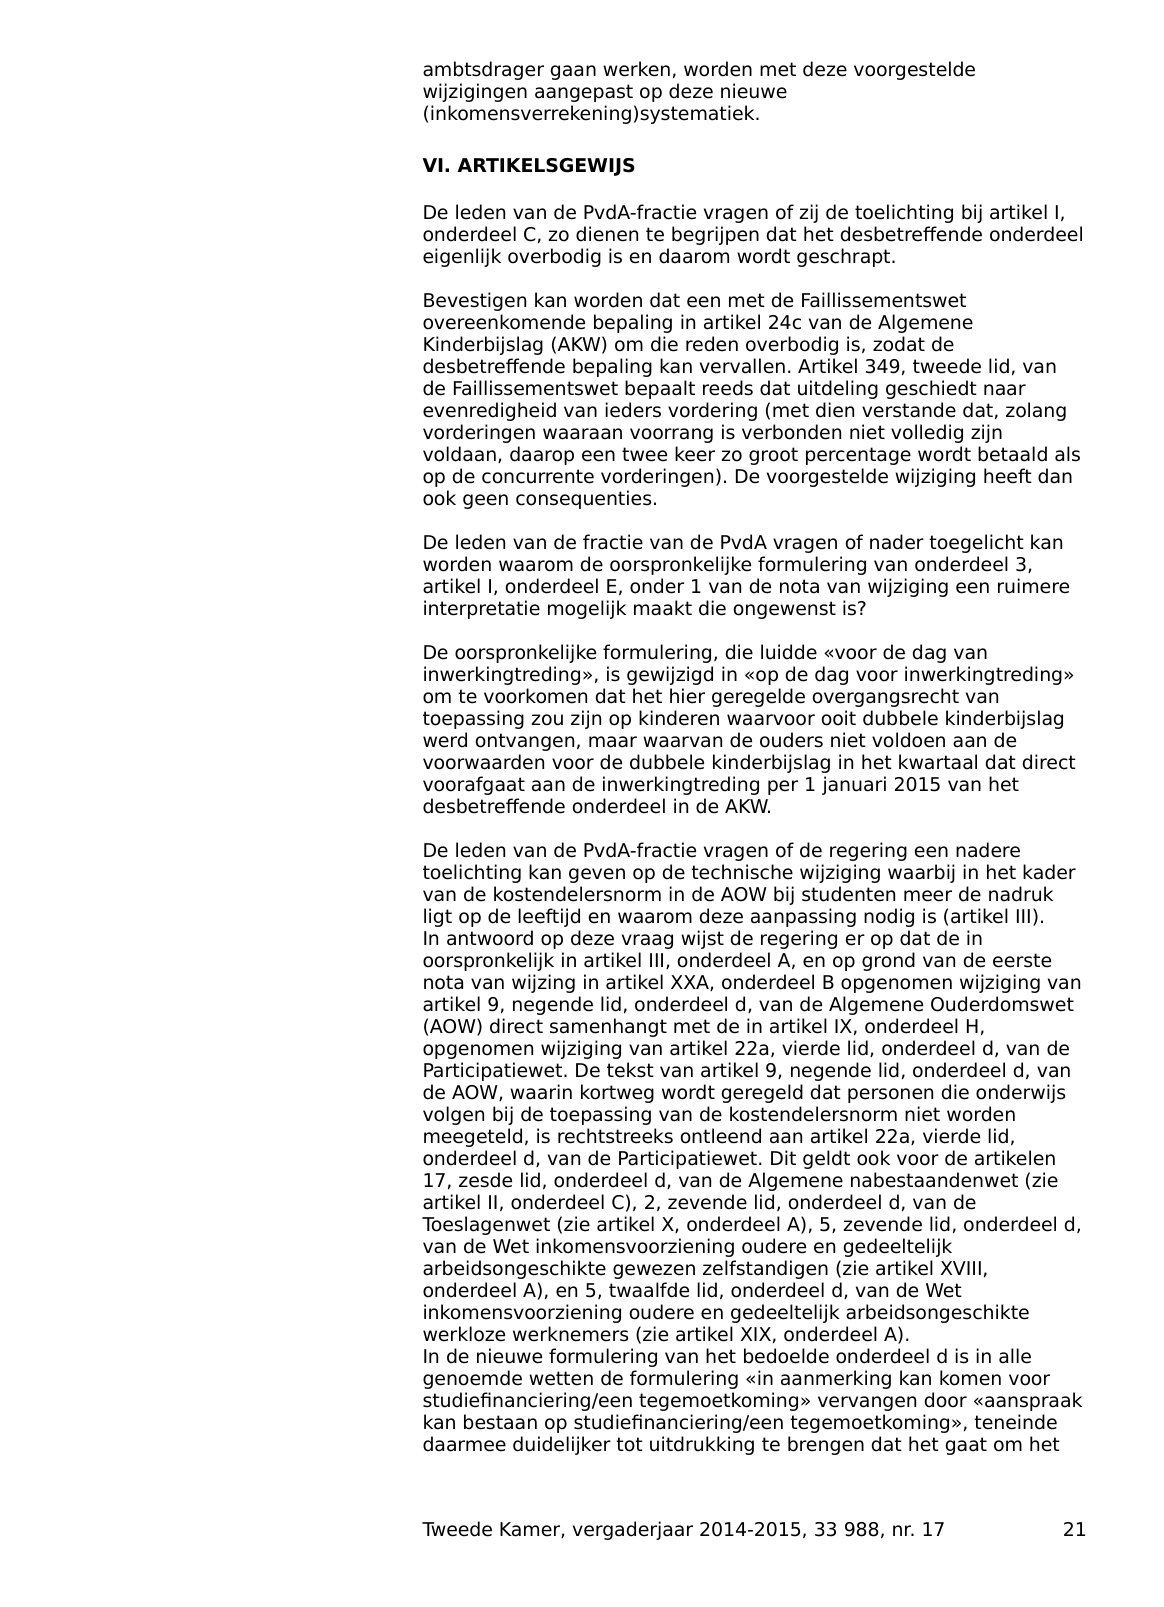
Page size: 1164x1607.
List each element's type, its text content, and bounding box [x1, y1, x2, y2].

text De leden van de fractie van de PvdA vragen of nader toegelicht kan worden waarom de oorspronkelijke formulering van onderdeel 3, artikel I, onderdeel E, onder 1 van de nota van wijziging een ruimere interpretatie mogelijk maakt die ongewenst is? [422, 532, 1087, 620]
text De leden van de PvdA-fractie vragen of de regering een nadere toelichting kan geven op de technische wijziging waarbij in het kader van de kostendelersnorm in de AOW bij studenten meer de nadruk ligt op de leeftijd en waarom deze aanpassing nodig is (artikel III). [422, 840, 1087, 928]
text Bevestigen kan worden dat een met de Faillissementswet overeenkomende bepaling in artikel 24c van de Algemene Kinderbijslag (AKW) om die reden overbodig is, zodat de desbetreffende bepaling kan vervallen. Artikel 349, tweede lid, van de Faillissementswet bepaalt reeds dat uitdeling geschiedt naar evenredigheid van ieders vordering (met dien verstande dat, zolang vorderingen waaraan voorrang is verbonden niet volledig zijn voldaan, daarop een twee keer zo groot percentage wordt betaald als op de concurrente vorderingen). De voorgestelde wijziging heeft dan ook geen consequenties. [422, 290, 1087, 510]
text De oorspronkelijke formulering, die luidde «voor de dag van inwerkingtreding», is gewijzigd in «op de dag voor inwerkingtreding» om te voorkomen dat het hier geregelde overgangsrecht van toepassing zou zijn op kinderen waarvoor ooit dubbele kinderbijslag werd ontvangen, maar waarvan de ouders niet voldoen aan de voorwaarden voor de dubbele kinderbijslag in het kwartaal dat direct voorafgaat aan de inwerkingtreding per 1 januari 2015 van het desbetreffende onderdeel in de AKW. [422, 642, 1087, 818]
text In antwoord op deze vraag wijst de regering er op dat de in oorspronkelijk in artikel III, onderdeel A, en op grond van de eerste nota van wijzing in artikel XXA, onderdeel B opgenomen wijziging van artikel 9, negende lid, onderdeel d, van de Algemene Ouderdomswet (AOW) direct samenhangt met de in artikel IX, onderdeel H, opgenomen wijziging van artikel 22a, vierde lid, onderdeel d, van de Participatiewet. De tekst van artikel 9, negende lid, onderdeel d, van de AOW, waarin kortweg wordt geregeld dat personen die onderwijs volgen bij de toepassing van de kostendelersnorm niet worden meegeteld, is rechtstreeks ontleend aan artikel 22a, vierde lid, onderdeel d, van de Participatiewet. Dit geldt ook voor de artikelen 17, zesde lid, onderdeel d, van de Algemene nabestaandenwet (zie artikel II, onderdeel C), 2, zevende lid, onderdeel d, van de Toeslagenwet (zie artikel X, onderdeel A), 5, zevende lid, onderdeel d, van de Wet inkomensvoorziening oudere en gedeeltelijk arbeidsongeschikte gewezen zelfstandigen (zie artikel XVIII, onderdeel A), en 5, twaalfde lid, onderdeel d, van de Wet inkomensvoorziening oudere en gedeeltelijk arbeidsongeschikte werkloze werknemers (zie artikel XIX, onderdeel A). [422, 928, 1087, 1346]
text ambtsdrager gaan werken, worden met deze voorgestelde wijzigingen aangepast op deze nieuwe (inkomensverrekening)systematiek. [422, 59, 1087, 125]
text De leden van de PvdA-fractie vragen of zij de toelichting bij artikel I, onderdeel C, zo dienen te begrijpen dat het desbetreffende onderdeel eigenlijk overbodig is en daarom wordt geschrapt. [422, 202, 1087, 268]
subtitle VI. ARTIKELSGEWIJS [422, 155, 1087, 177]
text In de nieuwe formulering van het bedoelde onderdeel d is in alle genoemde wetten de formulering «in aanmerking kan komen voor studiefinanciering/een tegemoetkoming» vervangen door «aanspraak kan bestaan op studiefinanciering/een tegemoetkoming», teneinde daarmee duidelijker tot uitdrukking te brengen dat het gaat om het [422, 1346, 1087, 1456]
